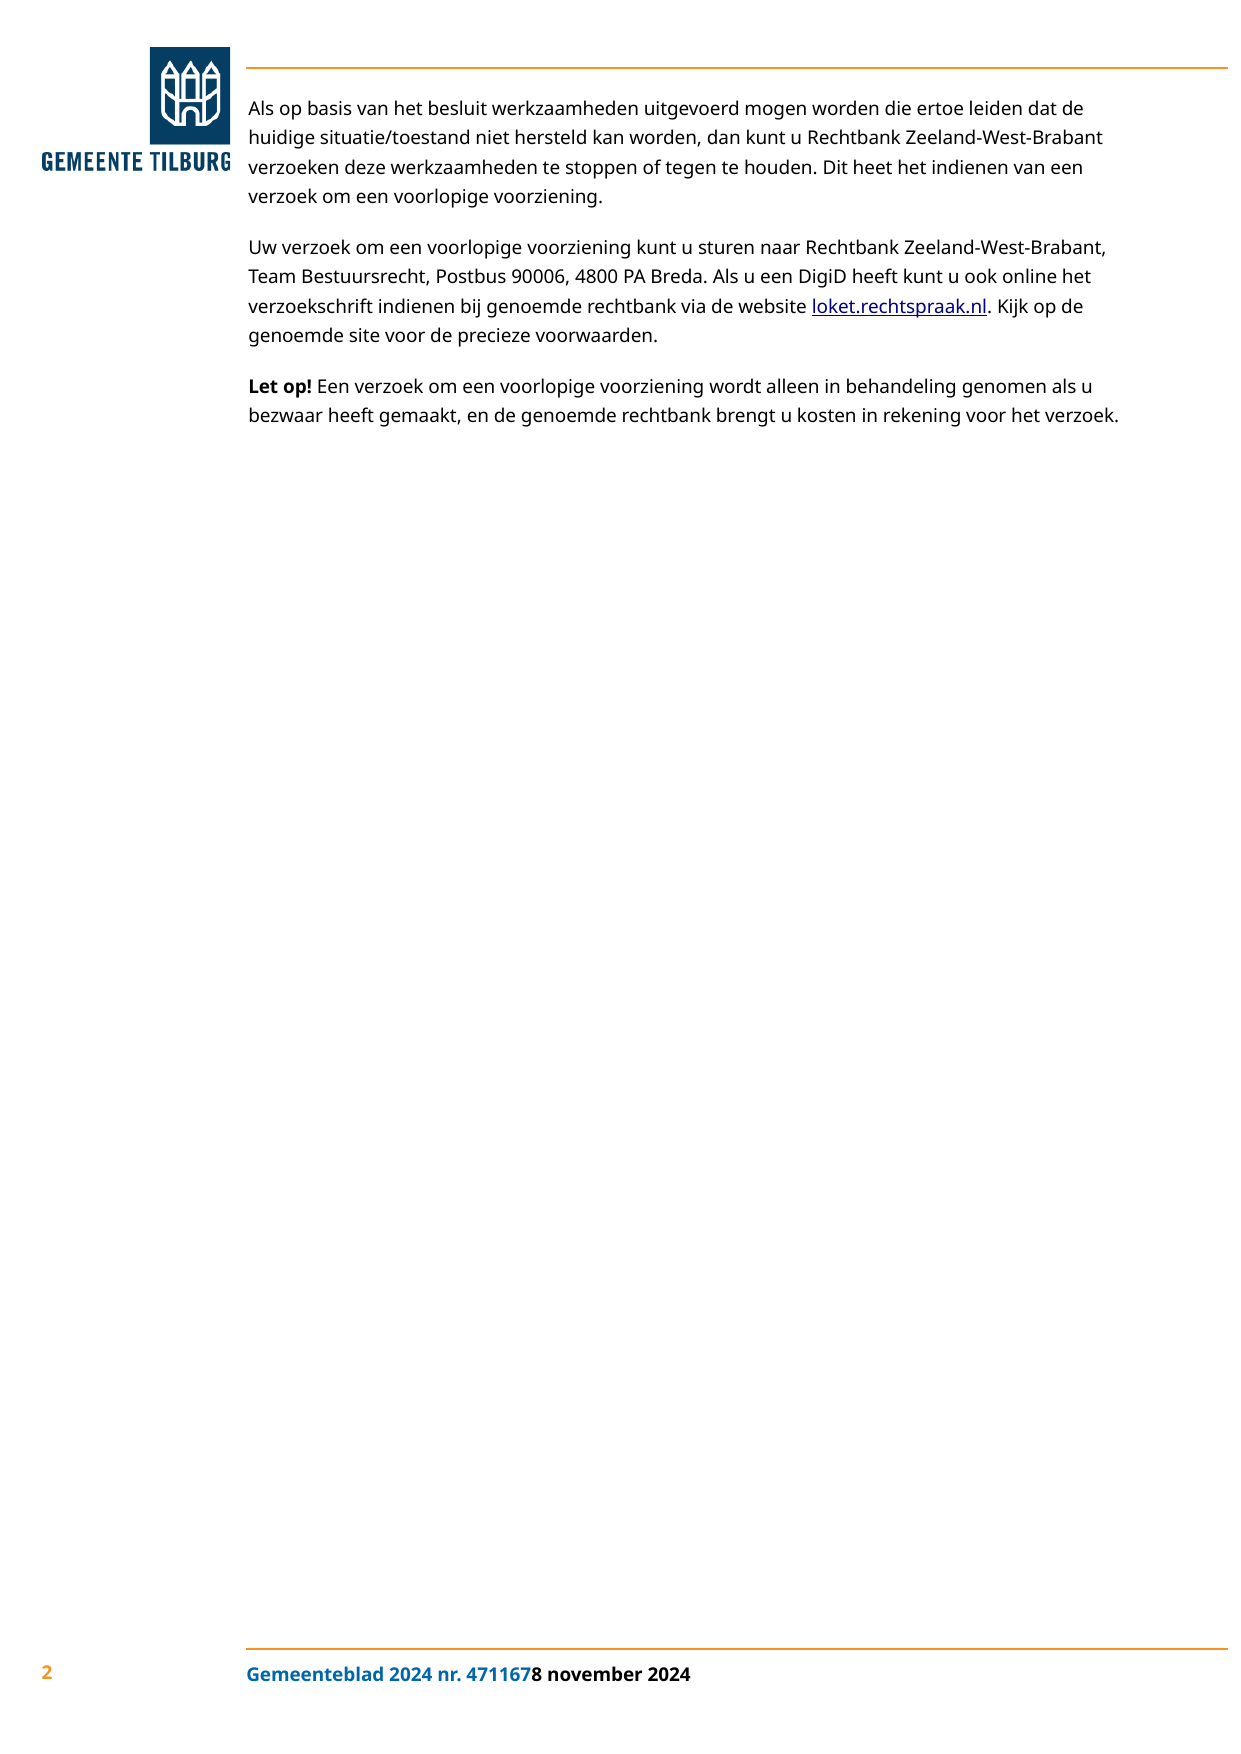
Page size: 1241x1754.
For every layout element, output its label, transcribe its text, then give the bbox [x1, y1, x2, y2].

text Uw verzoek om een voorlopige voorziening kunt u sturen naar Rechtbank Zeeland-West-Brabant, Team Bestuursrecht, Postbus 90006, 4800 PA Breda. Als u een DigiD heeft kunt u ook online het verzoekschrift indienen bij genoemde rechtbank via de website loket.rechtspraak.nl. Kijk op de genoemde site voor de precieze voorwaarden. [248, 234, 1152, 348]
picture [41, 47, 231, 172]
text Als op basis van het besluit werkzaamheden uitgevoerd mogen worden die ertoe leiden dat de huidige situatie/toestand niet hersteld kan worden, dan kunt u Rechtbank Zeeland-West-Brabant verzoeken deze werkzaamheden te stoppen of tegen te houden. Dit heet het indienen van een verzoek om een voorlopige voorziening. [248, 95, 1152, 209]
text Let op! Een verzoek om een voorlopige voorziening wordt alleen in behandeling genomen als u bezwaar heeft gemaakt, en de genoemde rechtbank brengt u kosten in rekening voor het verzoek. [248, 373, 1152, 428]
